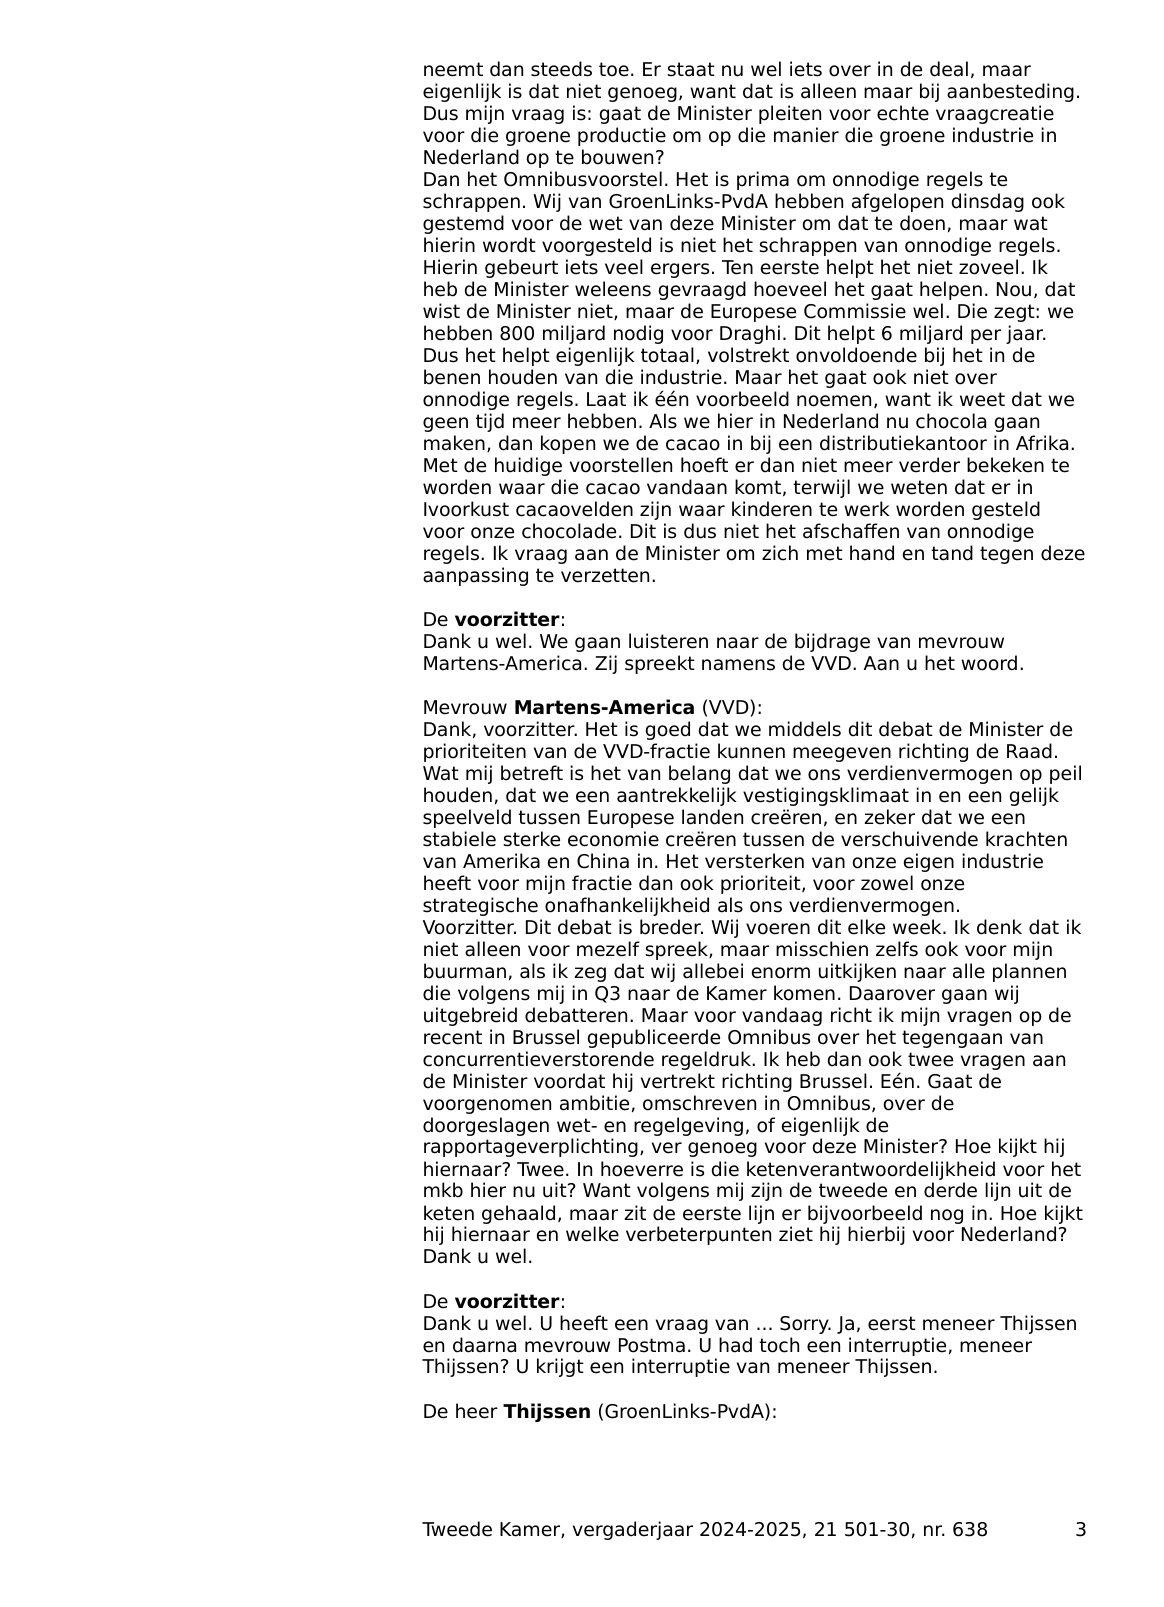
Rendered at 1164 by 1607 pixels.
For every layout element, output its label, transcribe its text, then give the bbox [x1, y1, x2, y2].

text Dank, voorzitter. Het is goed dat we middels dit debat de Minister de prioriteiten van de VVD-fractie kunnen meegeven richting de Raad. Wat mij betreft is het van belang dat we ons verdienvermogen op peil houden, dat we een aantrekkelijk vestigingsklimaat in en een gelijk speelveld tussen Europese landen creëren, en zeker dat we een stabiele sterke economie creëren tussen de verschuivende krachten van Amerika en China in. Het versterken van onze eigen industrie heeft voor mijn fractie dan ook prioriteit, voor zowel onze strategische onafhankelijkheid als ons verdienvermogen. [422, 719, 1087, 917]
text De heer Thijssen (GroenLinks-PvdA): [422, 1401, 1087, 1423]
text Mevrouw Martens-America (VVD): [422, 697, 1087, 719]
text Dank u wel. U heeft een vraag van ... Sorry. Ja, eerst meneer Thijssen en daarna mevrouw Postma. U had toch een interruptie, meneer Thijssen? U krijgt een interruptie van meneer Thijssen. [422, 1312, 1087, 1378]
text Dank u wel. [422, 1246, 1087, 1268]
text De voorzitter: [422, 1291, 1087, 1312]
text neemt dan steeds toe. Er staat nu wel iets over in de deal, maar eigenlijk is dat niet genoeg, want dat is alleen maar bij aanbesteding. Dus mijn vraag is: gaat de Minister pleiten voor echte vraagcreatie voor die groene productie om op die manier die groene industrie in Nederland op te bouwen? [422, 59, 1087, 169]
text Voorzitter. Dit debat is breder. Wij voeren dit elke week. Ik denk dat ik niet alleen voor mezelf spreek, maar misschien zelfs ook voor mijn buurman, als ik zeg dat wij allebei enorm uitkijken naar alle plannen die volgens mij in Q3 naar de Kamer komen. Daarover gaan wij uitgebreid debatteren. Maar voor vandaag richt ik mijn vragen op de recent in Brussel gepubliceerde Omnibus over het tegengaan van concurrentieverstorende regeldruk. Ik heb dan ook twee vragen aan de Minister voordat hij vertrekt richting Brussel. Eén. Gaat de voorgenomen ambitie, omschreven in Omnibus, over de doorgeslagen wet- en regelgeving, of eigenlijk de rapportageverplichting, ver genoeg voor deze Minister? Hoe kijkt hij hiernaar? Twee. In hoeverre is die ketenverantwoordelijkheid voor het mkb hier nu uit? Want volgens mij zijn de tweede en derde lijn uit de keten gehaald, maar zit de eerste lijn er bijvoorbeeld nog in. Hoe kijkt hij hiernaar en welke verbeterpunten ziet hij hierbij voor Nederland? [422, 917, 1087, 1246]
text Dan het Omnibusvoorstel. Het is prima om onnodige regels te schrappen. Wij van GroenLinks-PvdA hebben afgelopen dinsdag ook gestemd voor de wet van deze Minister om dat te doen, maar wat hierin wordt voorgesteld is niet het schrappen van onnodige regels. Hierin gebeurt iets veel ergers. Ten eerste helpt het niet zoveel. Ik heb de Minister weleens gevraagd hoeveel het gaat helpen. Nou, dat wist de Minister niet, maar de Europese Commissie wel. Die zegt: we hebben 800 miljard nodig voor Draghi. Dit helpt 6 miljard per jaar. Dus het helpt eigenlijk totaal, volstrekt onvoldoende bij het in de benen houden van die industrie. Maar het gaat ook niet over onnodige regels. Laat ik één voorbeeld noemen, want ik weet dat we geen tijd meer hebben. Als we hier in Nederland nu chocola gaan maken, dan kopen we de cacao in bij een distributiekantoor in Afrika. Met de huidige voorstellen hoeft er dan niet meer verder bekeken te worden waar die cacao vandaan komt, terwijl we weten dat er in Ivoorkust cacaovelden zijn waar kinderen te werk worden gesteld voor onze chocolade. Dit is dus niet het afschaffen van onnodige regels. Ik vraag aan de Minister om zich met hand en tand tegen deze aanpassing te verzetten. [422, 169, 1087, 587]
text De voorzitter: [422, 609, 1087, 631]
text Dank u wel. We gaan luisteren naar de bijdrage van mevrouw Martens-America. Zij spreekt namens de VVD. Aan u het woord. [422, 631, 1087, 675]
